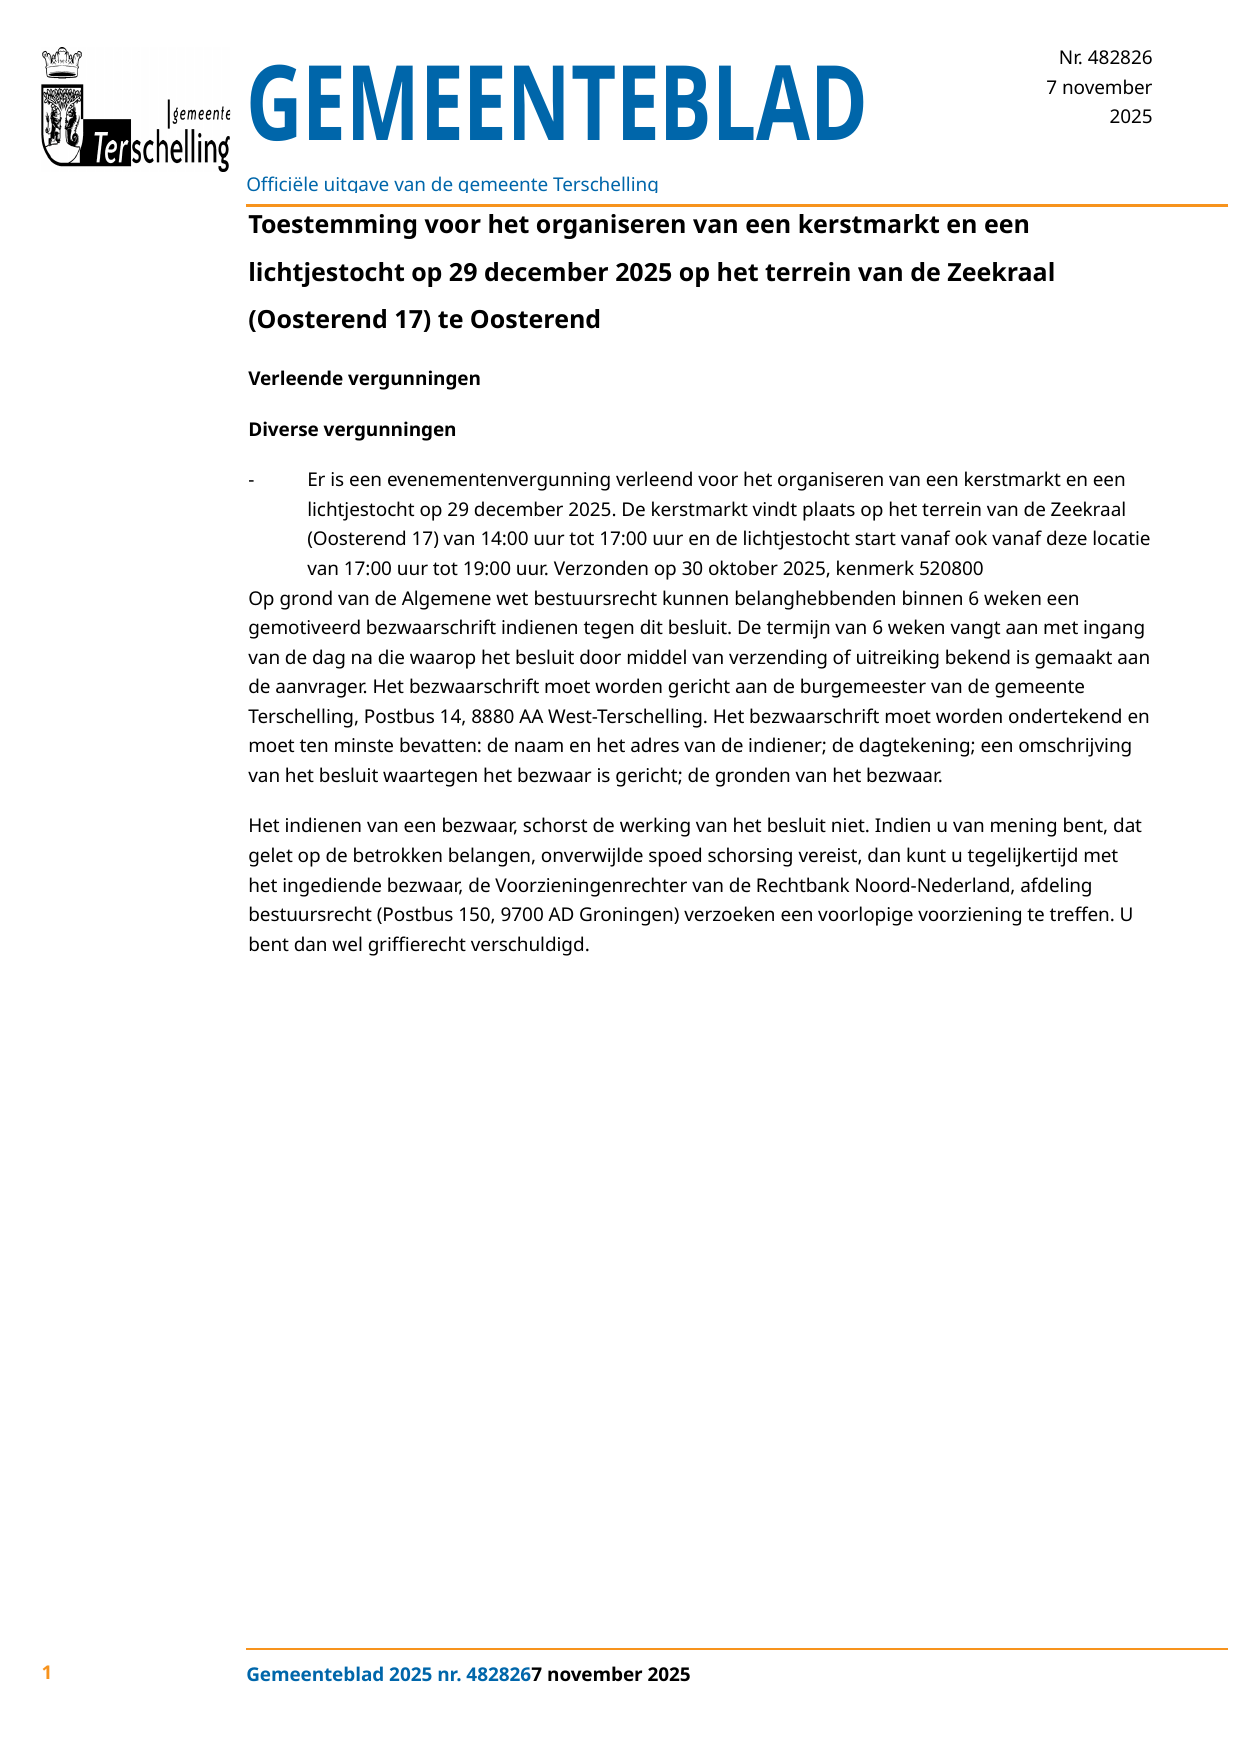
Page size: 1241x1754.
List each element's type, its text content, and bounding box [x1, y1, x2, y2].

picture [41, 47, 231, 172]
text Diverse vergunningen [248, 416, 1152, 442]
text Het indienen van een bezwaar, schorst de werking van het besluit niet. Indien u van mening bent, dat gelet op de betrokken belangen, onverwijlde spoed schorsing vereist, dan kunt u tegelijkertijd met het ingediende bezwaar, de Voorzieningenrechter van de Rechtbank Noord-Nederland, afdeling bestuursrecht (Postbus 150, 9700 AD Groningen) verzoeken een voorlopige voorziening te treffen. U bent dan wel griffierecht verschuldigd. [248, 813, 1152, 957]
text Op grond van de Algemene wet bestuursrecht kunnen belanghebbenden binnen 6 weken een gemotiveerd bezwaarschrift indienen tegen dit besluit. De termijn van 6 weken vangt aan met ingang van de dag na die waarop het besluit door middel van verzending of uitreiking bekend is gemaakt aan de aanvrager. Het bezwaarschrift moet worden gericht aan de burgemeester van de gemeente Terschelling, Postbus 14, 8880 AA West-Terschelling. Het bezwaarschrift moet worden ondertekend en moet ten minste bevatten: de naam en het adres van de indiener; de dagtekening; een omschrijving van het besluit waartegen het bezwaar is gericht; de gronden van het bezwaar. [248, 585, 1152, 788]
text Verleende vergunningen [248, 366, 1152, 391]
list Er is een evenementenvergunning verleend voor het organiseren van een kerstmarkt en een lichtjestocht op 29 december 2025. De kerstmarkt vindt plaats op het terrein van de Zeekraal (Oosterend 17) van 14:00 uur tot 17:00 uur en de lichtjestocht start vanaf ook vanaf deze locatie van 17:00 uur tot 19:00 uur. Verzonden op 30 oktober 2025, kenmerk 520800 [248, 466, 1152, 581]
text Toestemming voor het organiseren van een kerstmarkt en een lichtjestocht op 29 december 2025 op het terrein van de Zeekraal (Oosterend 17) te Oosterend [248, 207, 1152, 336]
